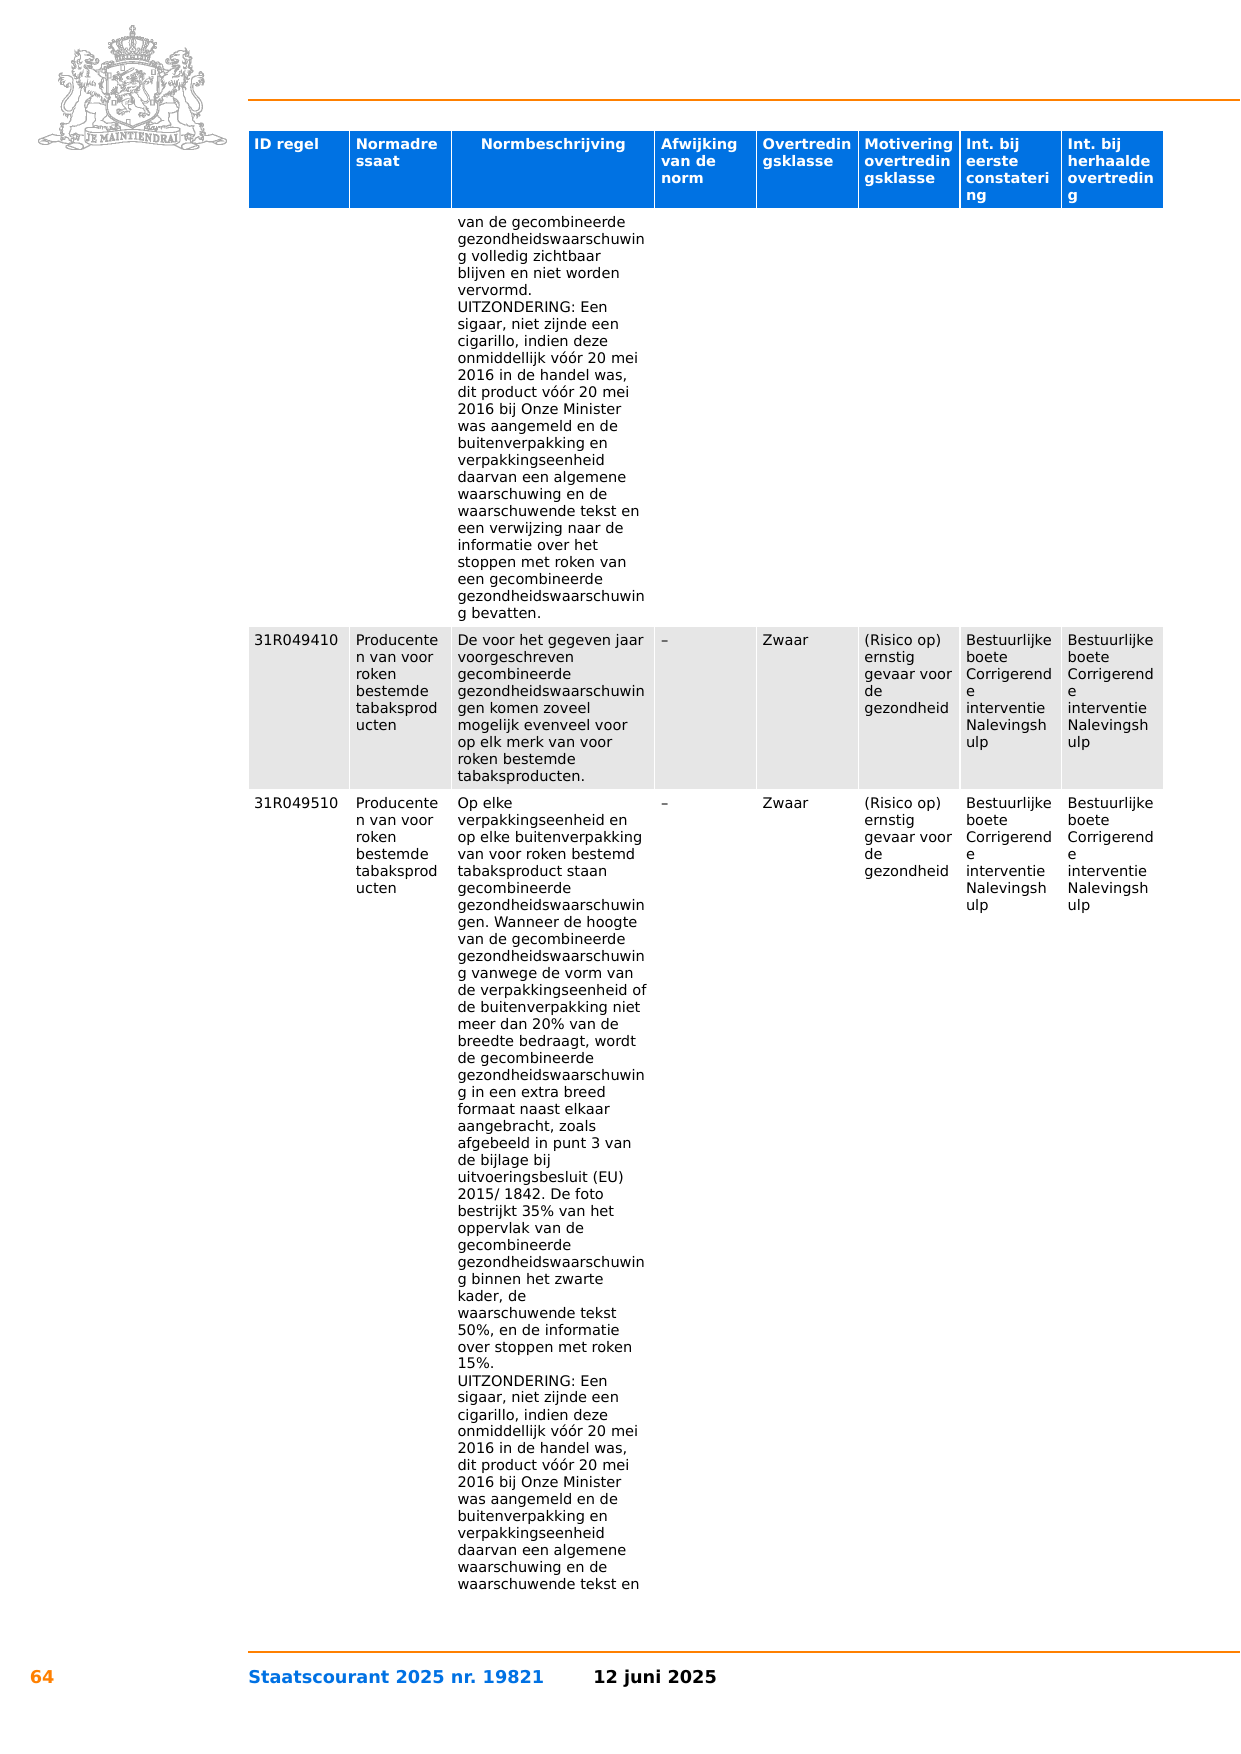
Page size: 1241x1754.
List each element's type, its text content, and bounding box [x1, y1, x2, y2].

table_cell – [655, 627, 756, 789]
table_cell [1062, 209, 1163, 626]
table_cell 31R049410 [249, 627, 349, 789]
table_cell Bestuurlijke boete Corrigerende interventie Nalevingshulp [1062, 790, 1163, 1598]
table_cell Bestuurlijke boete Corrigerende interventie Nalevingshulp [961, 627, 1061, 789]
table_cell [961, 209, 1061, 626]
table_cell [655, 209, 756, 626]
table_cell [859, 209, 959, 626]
table_cell 31R049510 [249, 790, 349, 1598]
table_cell Producenten van voor roken bestemde tabaksproducten [350, 790, 451, 1598]
table_header Normbeschrijving [452, 131, 654, 208]
table_cell – [655, 790, 756, 1598]
picture [38, 25, 227, 150]
table_cell Zwaar [757, 790, 858, 1598]
table_header Int. bij herhaalde overtreding [1062, 131, 1163, 208]
table_cell [249, 209, 349, 626]
table_header Motivering overtredingsklasse [859, 131, 959, 208]
table_header Normadressaat [350, 131, 451, 208]
table_cell Bestuurlijke boete Corrigerende interventie Nalevingshulp [961, 790, 1061, 1598]
table_cell De voor het gegeven jaar voorgeschreven gecombineerde gezondheidswaarschuwingen komen zoveel mogelijk evenveel voor op elk merk van voor roken bestemde tabaksproducten. [452, 627, 654, 789]
table_header Overtredingsklasse [757, 131, 858, 208]
table_cell (Risico op) ernstig gevaar voor de gezondheid [859, 790, 959, 1598]
table_cell Op elke verpakkingseenheid en op elke buitenverpakking van voor roken bestemd tabaksproduct staan gecombineerde gezondheidswaarschuwingen. Wanneer de hoogte van de gecombineerde gezondheidswaarschuwing vanwege de vorm van de verpakkingseenheid of de buitenverpakking niet meer dan 20% van de breedte bedraagt, wordt de gecombineerde gezondheidswaarschuwing in een extra breed formaat naast elkaar aangebracht, zoals afgebeeld in punt 3 van de bijlage bij uitvoeringsbesluit (EU) 2015/ 1842. De foto bestrijkt 35% van het oppervlak van de gecombineerde gezondheidswaarschuwing binnen het zwarte kader, de waarschuwende tekst 50%, en de informatie over stoppen met roken 15%. UITZONDERING: Een sigaar, niet zijnde een cigarillo, indien deze onmiddellijk vóór 20 mei 2016 in de handel was, dit product vóór 20 mei 2016 bij Onze Minister was aangemeld en de buitenverpakking en verpakkingseenheid daarvan een algemene waarschuwing en de waarschuwende tekst en [452, 790, 654, 1598]
table_cell [757, 209, 858, 626]
table_cell [350, 209, 451, 626]
table_header Int. bij eerste constatering [961, 131, 1061, 208]
table_cell (Risico op) ernstig gevaar voor de gezondheid [859, 627, 959, 789]
table_header ID regel [249, 131, 349, 208]
table_cell Zwaar [757, 627, 858, 789]
table_cell Producenten van voor roken bestemde tabaksproducten [350, 627, 451, 789]
table_header Afwijking van de norm [655, 131, 756, 208]
table_cell Bestuurlijke boete Corrigerende interventie Nalevingshulp [1062, 627, 1163, 789]
table_cell van de gecombineerde gezondheidswaarschuwing volledig zichtbaar blijven en niet worden vervormd. UITZONDERING: Een sigaar, niet zijnde een cigarillo, indien deze onmiddellijk vóór 20 mei 2016 in de handel was, dit product vóór 20 mei 2016 bij Onze Minister was aangemeld en de buitenverpakking en verpakkingseenheid daarvan een algemene waarschuwing en de waarschuwende tekst en een verwijzing naar de informatie over het stoppen met roken van een gecombineerde gezondheidswaarschuwing bevatten. [452, 209, 654, 626]
